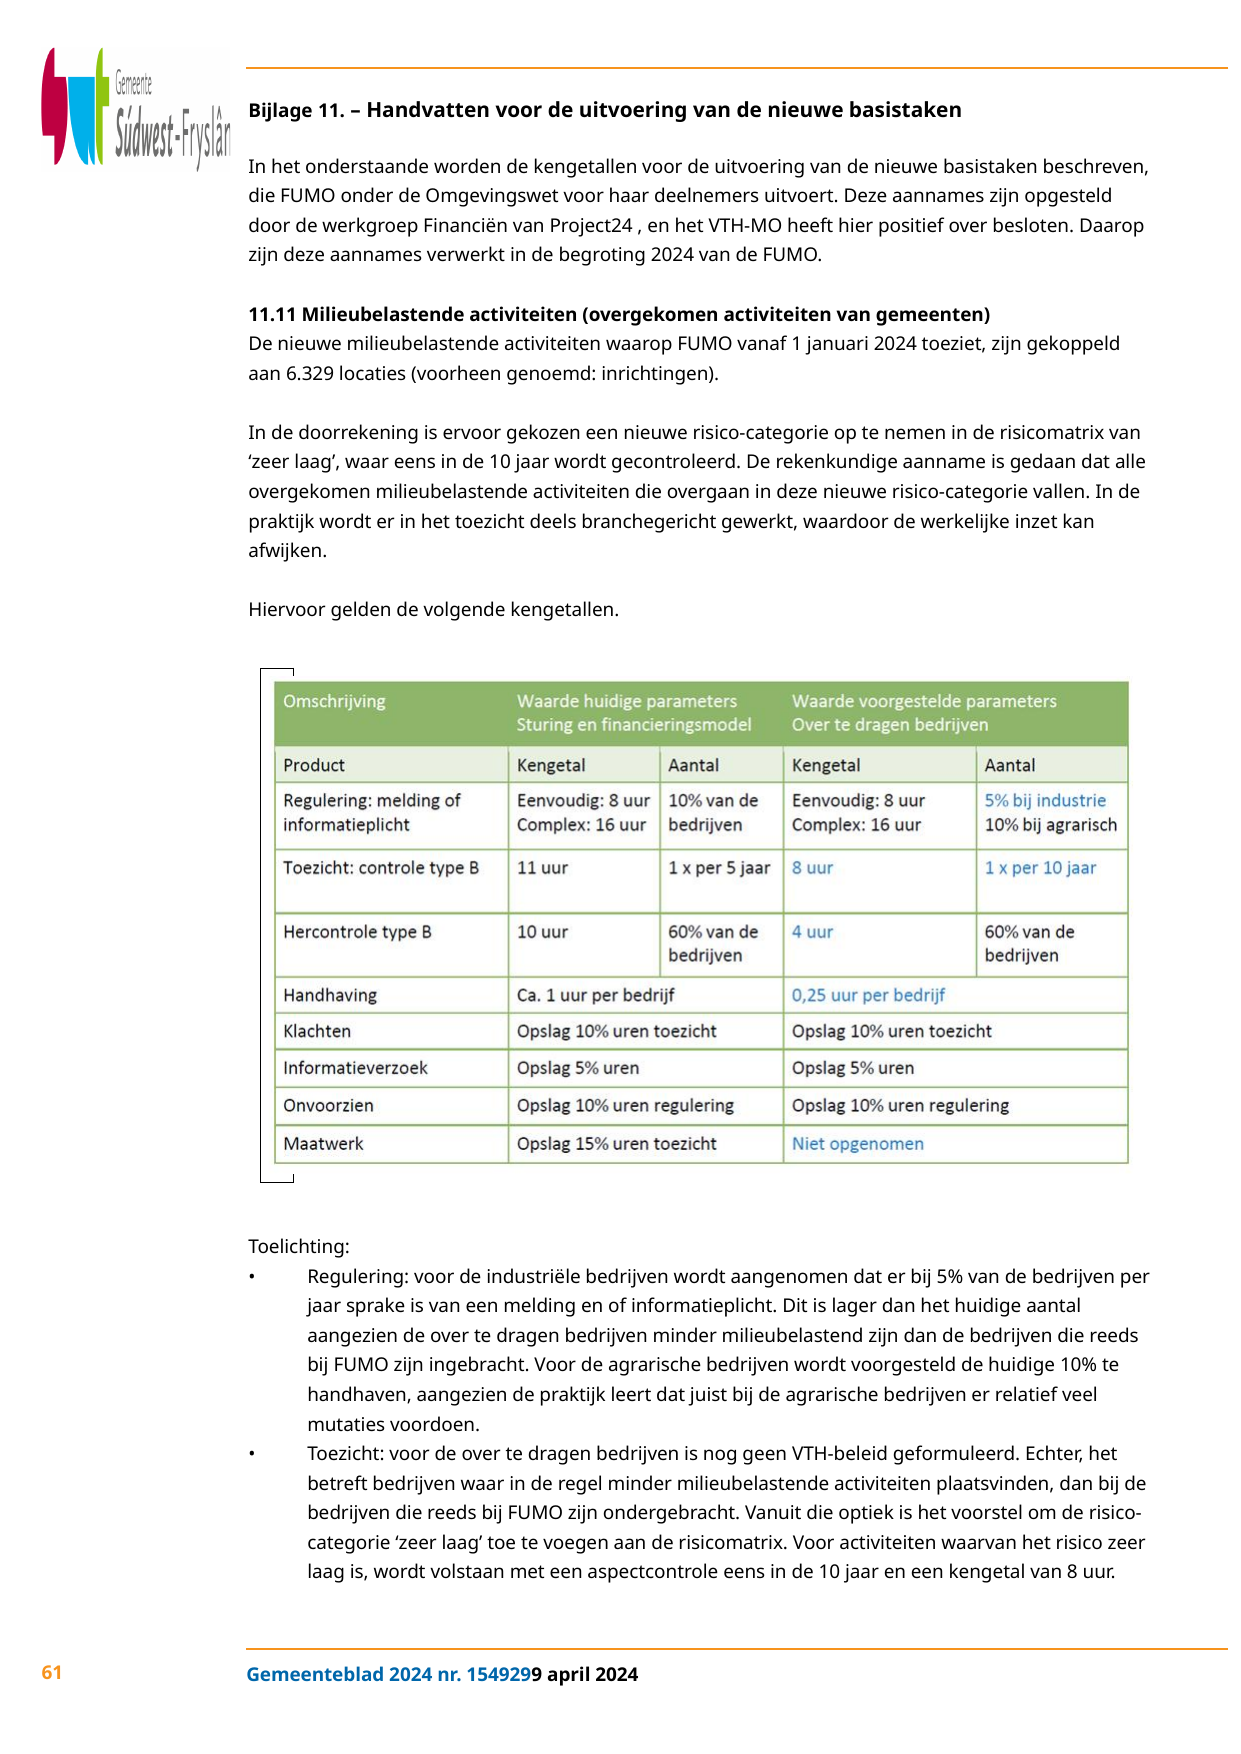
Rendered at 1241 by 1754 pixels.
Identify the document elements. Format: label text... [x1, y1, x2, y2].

list Regulering: voor de industriële bedrijven wordt aangenomen dat er bij 5% van de bedrijven per jaar sprake is van een melding en of informatieplicht. Dit is lager dan het huidige aantal aangezien de over te dragen bedrijven minder milieubelastend zijn dan de bedrijven die reeds bij FUMO zijn ingebracht. Voor de agrarische bedrijven wordt voorgesteld de huidige 10% te handhaven, aangezien de praktijk leert dat juist bij de agrarische bedrijven er relatief veel mutaties voordoen. [248, 1263, 1152, 1436]
picture [41, 47, 231, 172]
text Hiervoor gelden de volgende kengetallen. [248, 597, 1152, 622]
text De nieuwe milieubelastende activiteiten waarop FUMO vanaf 1 januari 2024 toeziet, zijn gekoppeld aan 6.329 locaties (voorheen genoemd: inrichtingen). [248, 330, 1152, 386]
text Toelichting: [248, 1233, 1152, 1259]
text Bijlage 11. – Handvatten voor de uitvoering van de nieuwe basistaken [248, 95, 1152, 123]
text In het onderstaande worden de kengetallen voor de uitvoering van de nieuwe basistaken beschreven, die FUMO onder de Omgevingswet voor haar deelnemers uitvoert. Deze aannames zijn opgesteld door de werkgroep Financiën van Project24 , en het VTH-MO heeft hier positief over besloten. Daarop zijn deze aannames verwerkt in de begroting 2024 van de FUMO. [248, 153, 1152, 267]
list Toezicht: voor de over te dragen bedrijven is nog geen VTH-beleid geformuleerd. Echter, het betreft bedrijven waar in de regel minder milieubelastende activiteiten plaatsvinden, dan bij de bedrijven die reeds bij FUMO zijn ondergebracht. Vanuit die optiek is het voorstel om de risico-categorie ‘zeer laag’ toe te voegen aan de risicomatrix. Voor activiteiten waarvan het risico zeer laag is, wordt volstaan met een aspectcontrole eens in de 10 jaar en een kengetal van 8 uur. [248, 1440, 1152, 1584]
text In de doorrekening is ervoor gekozen een nieuwe risico-categorie op te nemen in de risicomatrix van ‘zeer laag’, waar eens in de 10 jaar wordt gecontroleerd. De rekenkundige aanname is gedaan dat alle overgekomen milieubelastende activiteiten die overgaan in deze nieuwe risico-categorie vallen. In de praktijk wordt er in het toezicht deels branchegericht gewerkt, waardoor de werkelijke inzet kan afwijken. [248, 419, 1152, 563]
text 11.11 Milieubelastende activiteiten (overgekomen activiteiten van gemeenten) [248, 301, 1152, 327]
picture [268, 676, 1139, 1174]
